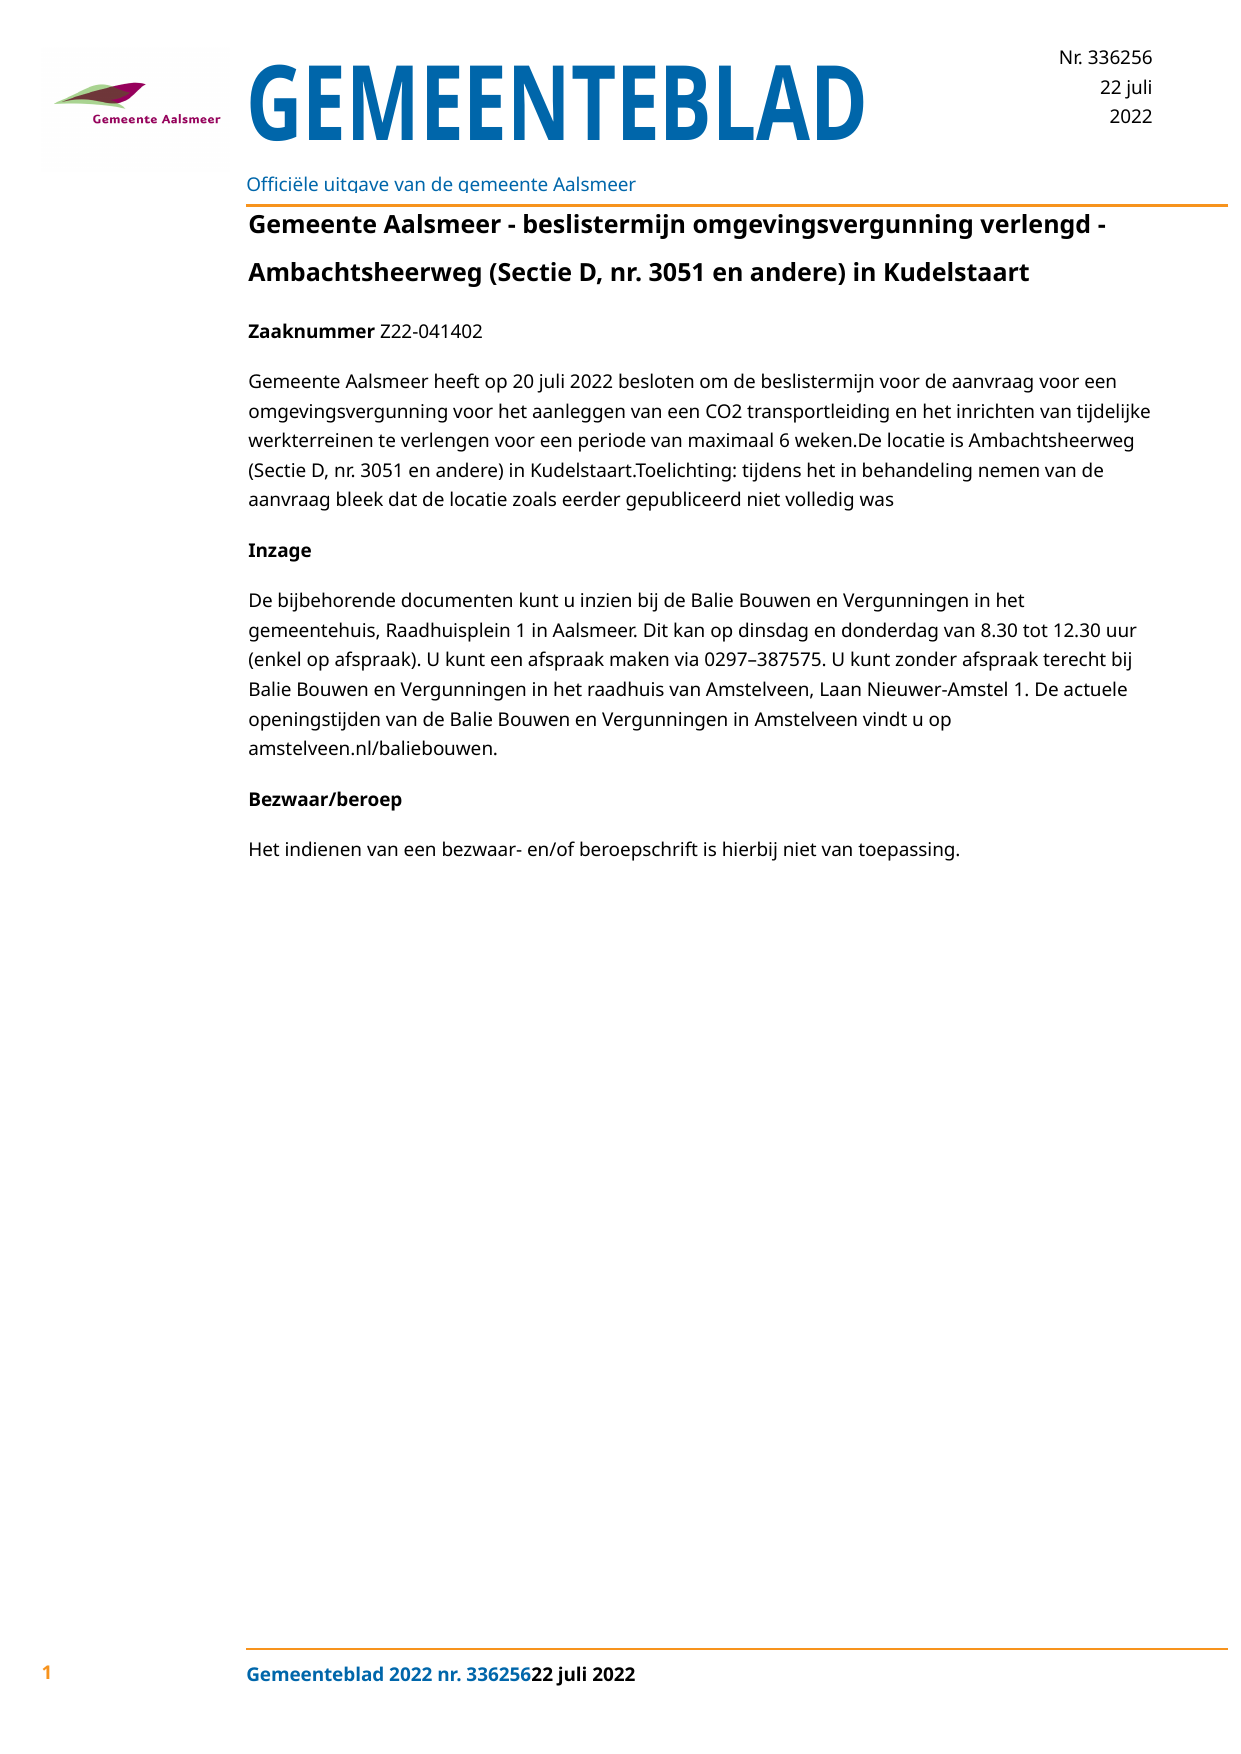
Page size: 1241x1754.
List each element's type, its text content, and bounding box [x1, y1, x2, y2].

picture [41, 47, 231, 172]
text Gemeente Aalsmeer - beslistermijn omgevingsvergunning verlengd - Ambachtsheerweg (Sectie D, nr. 3051 en andere) in Kudelstaart [248, 207, 1152, 288]
text Inzage [248, 537, 1152, 563]
text Gemeente Aalsmeer heeft op 20 juli 2022 besloten om de beslistermijn voor de aanvraag voor een omgevingsvergunning voor het aanleggen van een CO2 transportleiding en het inrichten van tijdelijke werkterreinen te verlengen voor een periode van maximaal 6 weken.De locatie is Ambachtsheerweg (Sectie D, nr. 3051 en andere) in Kudelstaart.Toelichting: tijdens het in behandeling nemen van de aanvraag bleek dat de locatie zoals eerder gepubliceerd niet volledig was [248, 368, 1152, 512]
text De bijbehorende documenten kunt u inzien bij de Balie Bouwen en Vergunningen in het gemeentehuis, Raadhuisplein 1 in Aalsmeer. Dit kan op dinsdag en donderdag van 8.30 tot 12.30 uur (enkel op afspraak). U kunt een afspraak maken via 0297–387575. U kunt zonder afspraak terecht bij Balie Bouwen en Vergunningen in het raadhuis van Amstelveen, Laan Nieuwer-Amstel 1. De actuele openingstijden van de Balie Bouwen en Vergunningen in Amstelveen vindt u op amstelveen.nl/baliebouwen. [248, 587, 1152, 761]
text Bezwaar/beroep [248, 786, 1152, 812]
text Het indienen van een bezwaar- en/of beroepschrift is hierbij niet van toepassing. [248, 836, 1152, 862]
text Zaaknummer Z22-041402 [248, 318, 1152, 344]
